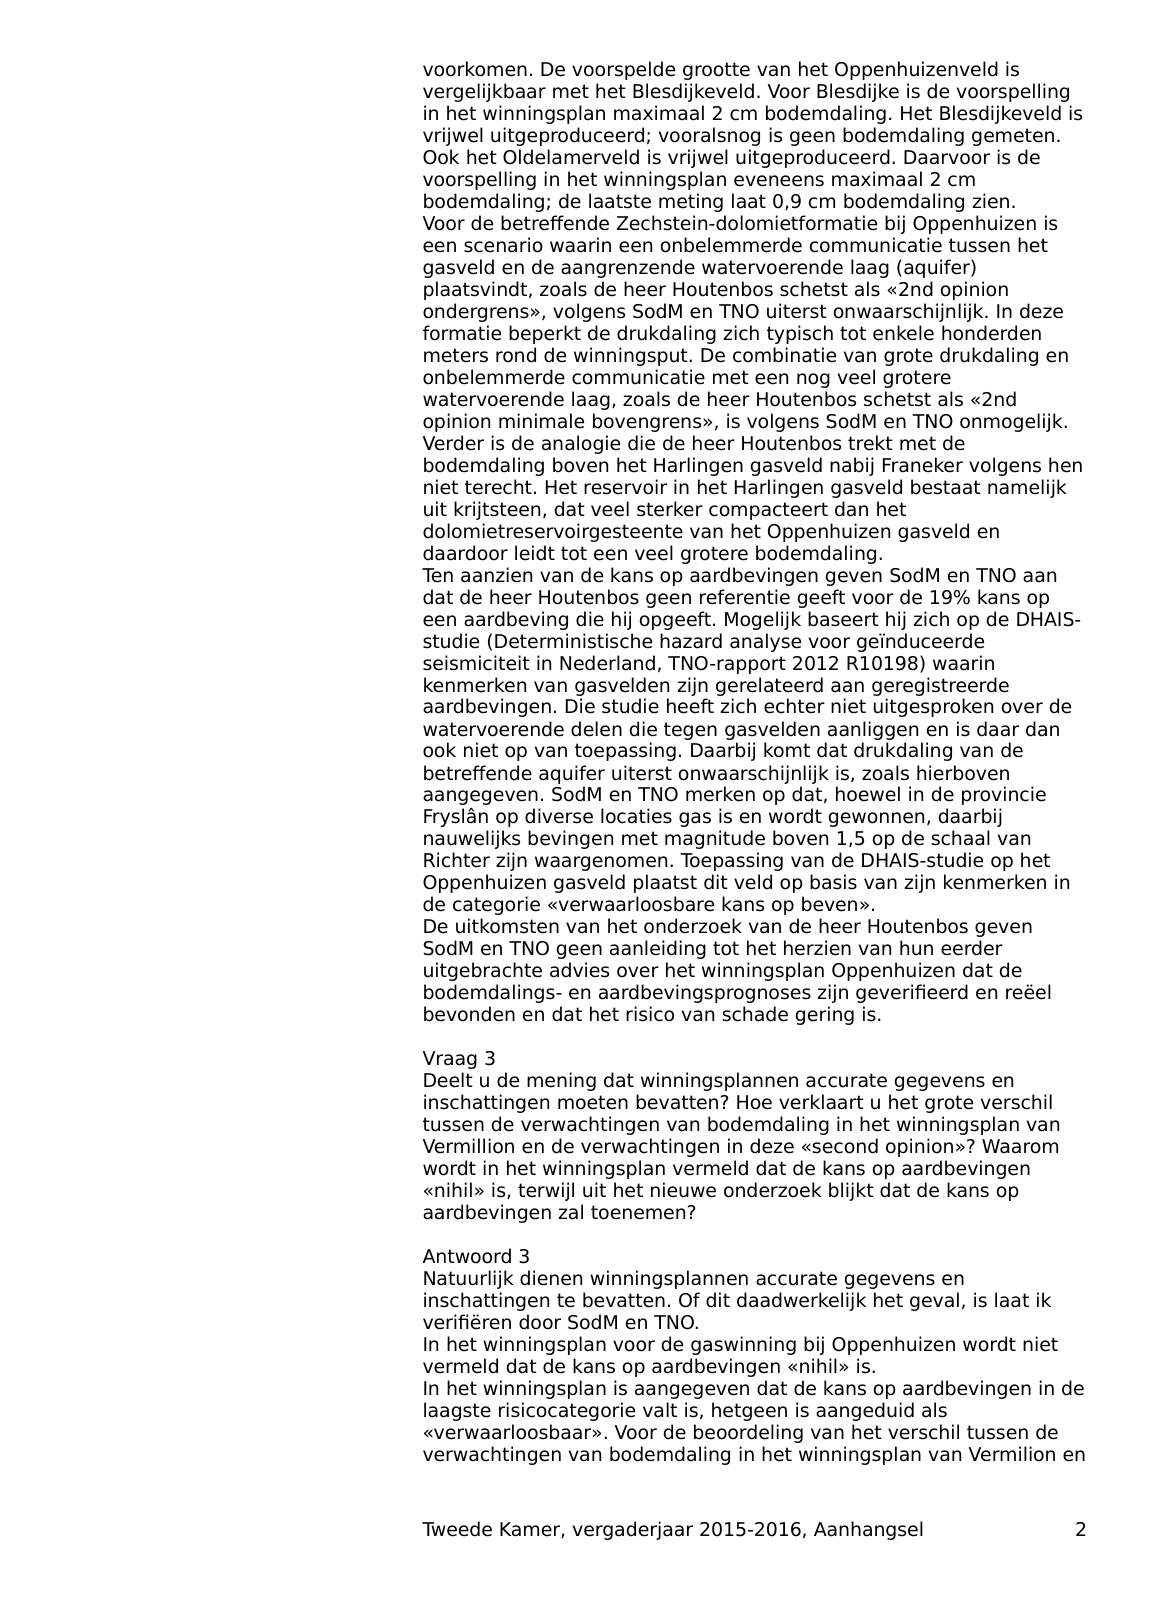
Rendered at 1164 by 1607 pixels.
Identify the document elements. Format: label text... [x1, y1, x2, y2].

text In het winningsplan voor de gaswinning bij Oppenhuizen wordt niet vermeld dat de kans op aardbevingen «nihil» is. [422, 1334, 1087, 1378]
text De uitkomsten van het onderzoek van de heer Houtenbos geven SodM en TNO geen aanleiding tot het herzien van hun eerder uitgebrachte advies over het winningsplan Oppenhuizen dat de bodemdalings- en aardbevingsprognoses zijn geverifieerd en reëel bevonden en dat het risico van schade gering is. [422, 916, 1087, 1026]
text Ten aanzien van de kans op aardbevingen geven SodM en TNO aan dat de heer Houtenbos geen referentie geeft voor de 19% kans op een aardbeving die hij opgeeft. Mogelijk baseert hij zich op de DHAIS-studie (Deterministische hazard analyse voor geïnduceerde seismiciteit in Nederland, TNO-rapport 2012 R10198) waarin kenmerken van gasvelden zijn gerelateerd aan geregistreerde aardbevingen. Die studie heeft zich echter niet uitgesproken over de watervoerende delen die tegen gasvelden aanliggen en is daar dan ook niet op van toepassing. Daarbij komt dat drukdaling van de betreffende aquifer uiterst onwaarschijnlijk is, zoals hierboven aangegeven. SodM en TNO merken op dat, hoewel in de provincie Fryslân op diverse locaties gas is en wordt gewonnen, daarbij nauwelijks bevingen met magnitude boven 1,5 op de schaal van Richter zijn waargenomen. Toepassing van de DHAIS-studie op het Oppenhuizen gasveld plaatst dit veld op basis van zijn kenmerken in de categorie «verwaarloosbare kans op beven». [422, 564, 1087, 916]
text Deelt u de mening dat winningsplannen accurate gegevens en inschattingen moeten bevatten? Hoe verklaart u het grote verschil tussen de verwachtingen van bodemdaling in het winningsplan van Vermillion en de verwachtingen in deze «second opinion»? Waarom wordt in het winningsplan vermeld dat de kans op aardbevingen «nihil» is, terwijl uit het nieuwe onderzoek blijkt dat de kans op aardbevingen zal toenemen? [422, 1070, 1087, 1224]
text voorkomen. De voorspelde grootte van het Oppenhuizenveld is vergelijkbaar met het Blesdijkeveld. Voor Blesdijke is de voorspelling in het winningsplan maximaal 2 cm bodemdaling. Het Blesdijkeveld is vrijwel uitgeproduceerd; vooralsnog is geen bodemdaling gemeten. Ook het Oldelamerveld is vrijwel uitgeproduceerd. Daarvoor is de voorspelling in het winningsplan eveneens maximaal 2 cm bodemdaling; de laatste meting laat 0,9 cm bodemdaling zien. [422, 59, 1087, 213]
text Natuurlijk dienen winningsplannen accurate gegevens en inschattingen te bevatten. Of dit daadwerkelijk het geval, is laat ik verifiëren door SodM en TNO. [422, 1268, 1087, 1334]
text Antwoord 3 [422, 1246, 1087, 1268]
text Vraag 3 [422, 1048, 1087, 1070]
text Voor de betreffende Zechstein-dolomietformatie bij Oppenhuizen is een scenario waarin een onbelemmerde communicatie tussen het gasveld en de aangrenzende watervoerende laag (aquifer) plaatsvindt, zoals de heer Houtenbos schetst als «2nd opinion ondergrens», volgens SodM en TNO uiterst onwaarschijnlijk. In deze formatie beperkt de drukdaling zich typisch tot enkele honderden meters rond de winningsput. De combinatie van grote drukdaling en onbelemmerde communicatie met een nog veel grotere watervoerende laag, zoals de heer Houtenbos schetst als «2nd opinion minimale bovengrens», is volgens SodM en TNO onmogelijk. Verder is de analogie die de heer Houtenbos trekt met de bodemdaling boven het Harlingen gasveld nabij Franeker volgens hen niet terecht. Het reservoir in het Harlingen gasveld bestaat namelijk uit krijtsteen, dat veel sterker compacteert dan het dolomietreservoirgesteente van het Oppenhuizen gasveld en daardoor leidt tot een veel grotere bodemdaling. [422, 213, 1087, 564]
text In het winningsplan is aangegeven dat de kans op aardbevingen in de laagste risicocategorie valt is, hetgeen is aangeduid als «verwaarloosbaar». Voor de beoordeling van het verschil tussen de verwachtingen van bodemdaling in het winningsplan van Vermilion en [422, 1378, 1087, 1466]
